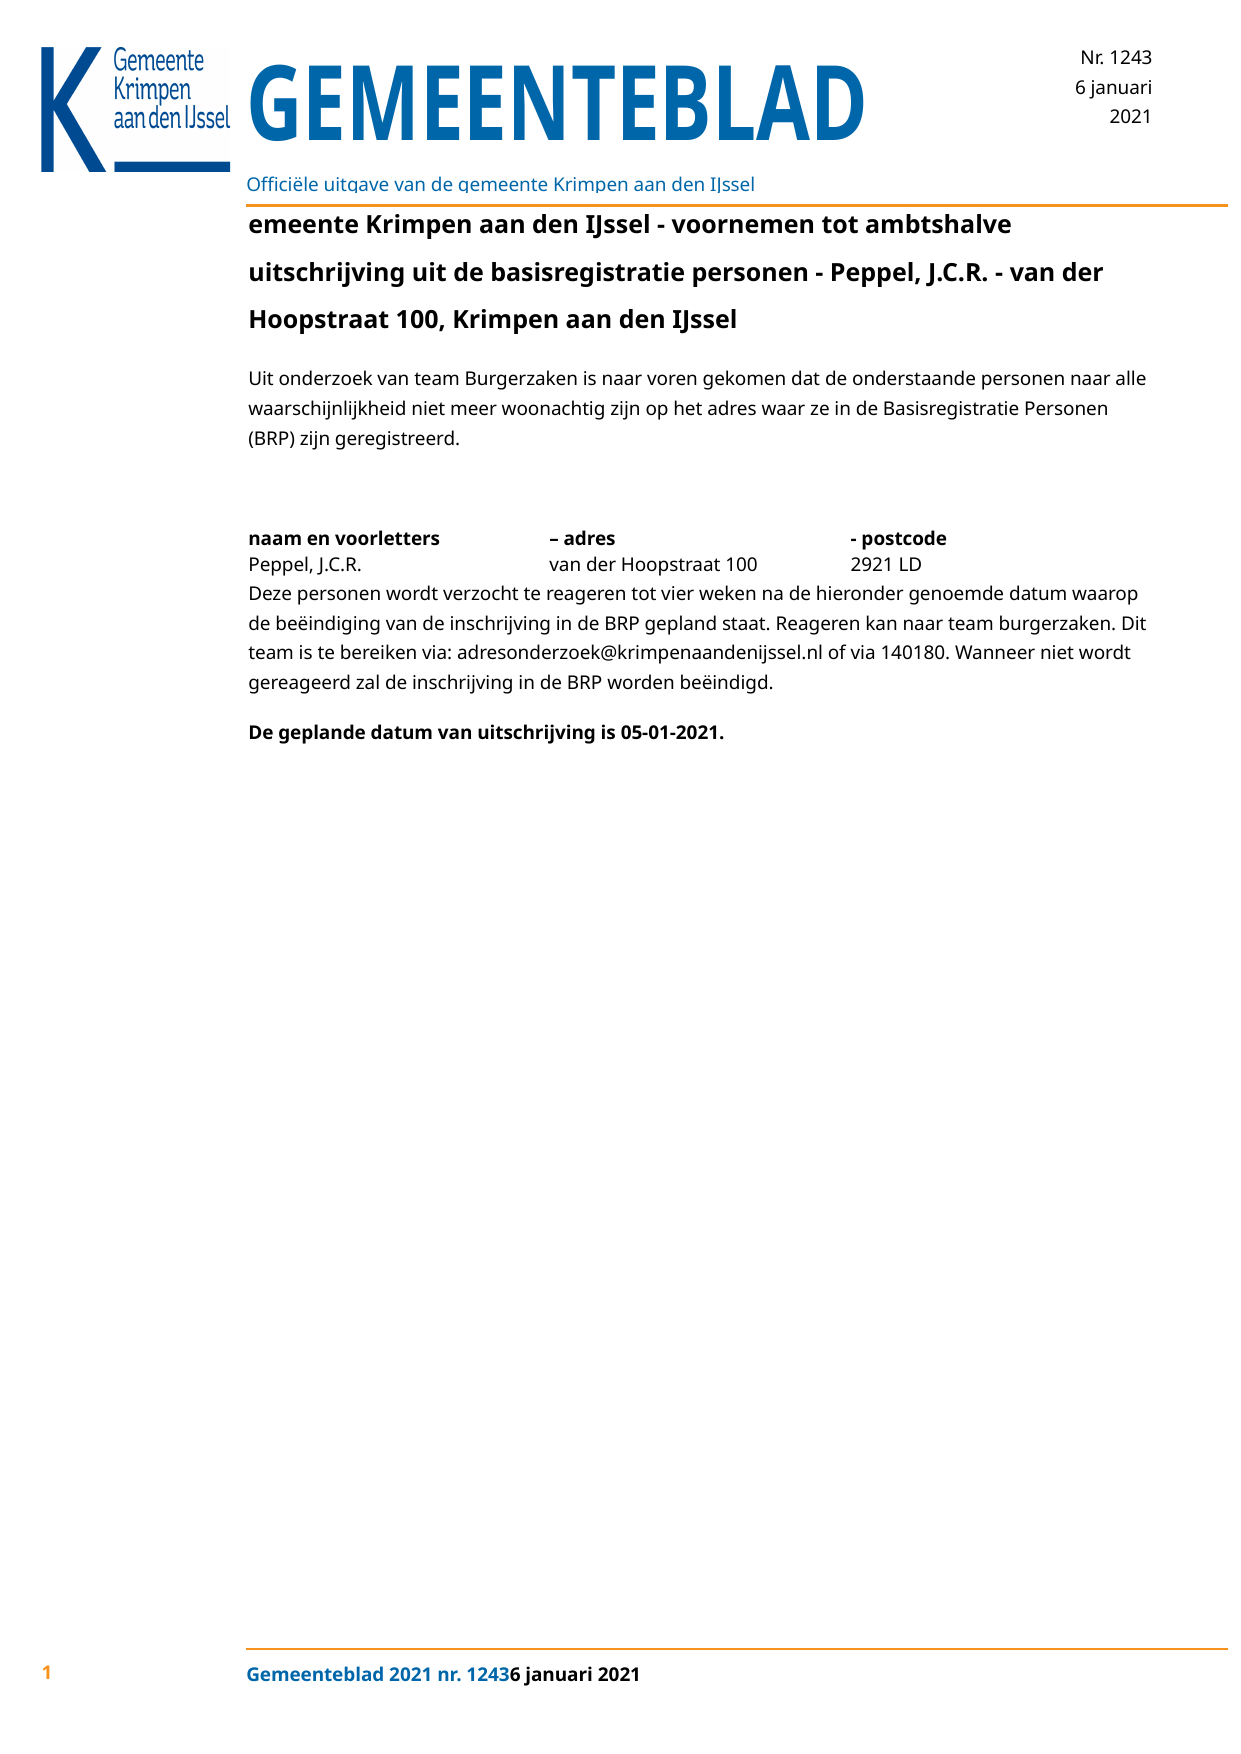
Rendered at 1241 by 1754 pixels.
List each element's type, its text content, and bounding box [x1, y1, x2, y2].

text Deze personen wordt verzocht te reageren tot vier weken na de hieronder genoemde datum waarop de beëindiging van de inschrijving in de BRP gepland staat. Reageren kan naar team burgerzaken. Dit team is te bereiken via: adresonderzoek@krimpenaandenijssel.nl of via 140180. Wanneer niet wordt gereageerd zal de inschrijving in de BRP worden beëindigd. [248, 580, 1152, 695]
picture [41, 47, 231, 172]
text emeente Krimpen aan den IJssel - voornemen tot ambtshalve uitschrijving uit de basisregistratie personen - Peppel, J.C.R. - van der Hoopstraat 100, Krimpen aan den IJssel [248, 207, 1152, 336]
table_header – adres [549, 526, 850, 551]
text Uit onderzoek van team Burgerzaken is naar voren gekomen dat de onderstaande personen naar alle waarschijnlijkheid niet meer woonachtig zijn op het adres waar ze in de Basisregistratie Personen (BRP) zijn geregistreerd. [248, 366, 1152, 450]
table_header naam en voorletters [248, 526, 549, 551]
table_header - postcode [850, 526, 1152, 551]
table_cell Peppel, J.C.R. [248, 551, 549, 577]
table_cell 2921 LD [850, 551, 1152, 577]
text De geplande datum van uitschrijving is 05-01-2021. [248, 719, 1152, 745]
table_cell van der Hoopstraat 100 [549, 551, 850, 577]
